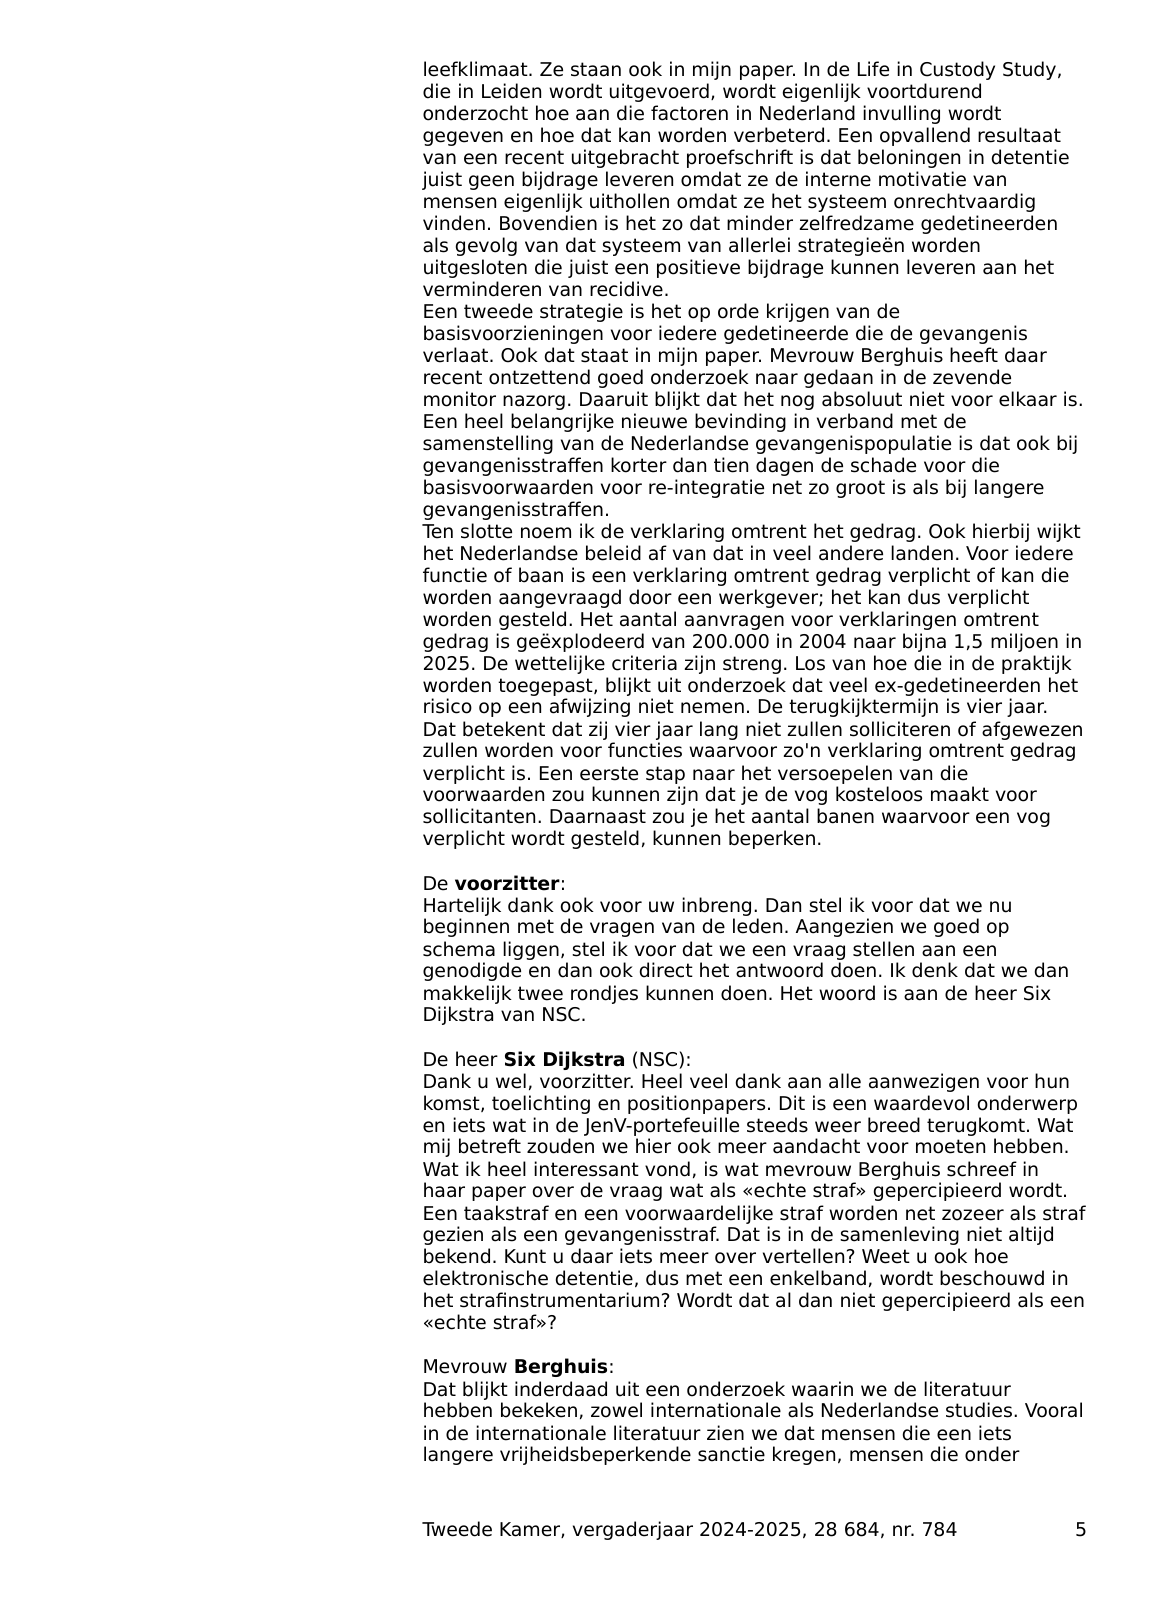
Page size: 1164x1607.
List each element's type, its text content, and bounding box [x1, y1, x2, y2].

text De voorzitter: [422, 872, 1087, 894]
text Dank u wel, voorzitter. Heel veel dank aan alle aanwezigen voor hun komst, toelichting en positionpapers. Dit is een waardevol onderwerp en iets wat in de JenV-portefeuille steeds weer breed terugkomt. Wat mij betreft zouden we hier ook meer aandacht voor moeten hebben. Wat ik heel interessant vond, is wat mevrouw Berghuis schreef in haar paper over de vraag wat als «echte straf» gepercipieerd wordt. Een taakstraf en een voorwaardelijke straf worden net zozeer als straf gezien als een gevangenisstraf. Dat is in de samenleving niet altijd bekend. Kunt u daar iets meer over vertellen? Weet u ook hoe elektronische detentie, dus met een enkelband, wordt beschouwd in het strafinstrumentarium? Wordt dat al dan niet gepercipieerd als een «echte straf»? [422, 1071, 1087, 1334]
text Mevrouw Berghuis: [422, 1356, 1087, 1378]
text Een tweede strategie is het op orde krijgen van de basisvoorzieningen voor iedere gedetineerde die de gevangenis verlaat. Ook dat staat in mijn paper. Mevrouw Berghuis heeft daar recent ontzettend goed onderzoek naar gedaan in de zevende monitor nazorg. Daaruit blijkt dat het nog absoluut niet voor elkaar is. Een heel belangrijke nieuwe bevinding in verband met de samenstelling van de Nederlandse gevangenispopulatie is dat ook bij gevangenisstraffen korter dan tien dagen de schade voor die basisvoorwaarden voor re-integratie net zo groot is als bij langere gevangenisstraffen. [422, 301, 1087, 521]
text leefklimaat. Ze staan ook in mijn paper. In de Life in Custody Study, die in Leiden wordt uitgevoerd, wordt eigenlijk voortdurend onderzocht hoe aan die factoren in Nederland invulling wordt gegeven en hoe dat kan worden verbeterd. Een opvallend resultaat van een recent uitgebracht proefschrift is dat beloningen in detentie juist geen bijdrage leveren omdat ze de interne motivatie van mensen eigenlijk uithollen omdat ze het systeem onrechtvaardig vinden. Bovendien is het zo dat minder zelfredzame gedetineerden als gevolg van dat systeem van allerlei strategieën worden uitgesloten die juist een positieve bijdrage kunnen leveren aan het verminderen van recidive. [422, 59, 1087, 301]
text Dat blijkt inderdaad uit een onderzoek waarin we de literatuur hebben bekeken, zowel internationale als Nederlandse studies. Vooral in de internationale literatuur zien we dat mensen die een iets langere vrijheidsbeperkende sanctie kregen, mensen die onder [422, 1378, 1087, 1466]
text De heer Six Dijkstra (NSC): [422, 1048, 1087, 1071]
text Ten slotte noem ik de verklaring omtrent het gedrag. Ook hierbij wijkt het Nederlandse beleid af van dat in veel andere landen. Voor iedere functie of baan is een verklaring omtrent gedrag verplicht of kan die worden aangevraagd door een werkgever; het kan dus verplicht worden gesteld. Het aantal aanvragen voor verklaringen omtrent gedrag is geëxplodeerd van 200.000 in 2004 naar bijna 1,5 miljoen in 2025. De wettelijke criteria zijn streng. Los van hoe die in de praktijk worden toegepast, blijkt uit onderzoek dat veel ex-gedetineerden het risico op een afwijzing niet nemen. De terugkijktermijn is vier jaar. Dat betekent dat zij vier jaar lang niet zullen solliciteren of afgewezen zullen worden voor functies waarvoor zo'n verklaring omtrent gedrag verplicht is. Een eerste stap naar het versoepelen van die voorwaarden zou kunnen zijn dat je de vog kosteloos maakt voor sollicitanten. Daarnaast zou je het aantal banen waarvoor een vog verplicht wordt gesteld, kunnen beperken. [422, 521, 1087, 850]
text Hartelijk dank ook voor uw inbreng. Dan stel ik voor dat we nu beginnen met de vragen van de leden. Aangezien we goed op schema liggen, stel ik voor dat we een vraag stellen aan een genodigde en dan ook direct het antwoord doen. Ik denk dat we dan makkelijk twee rondjes kunnen doen. Het woord is aan de heer Six Dijkstra van NSC. [422, 894, 1087, 1026]
